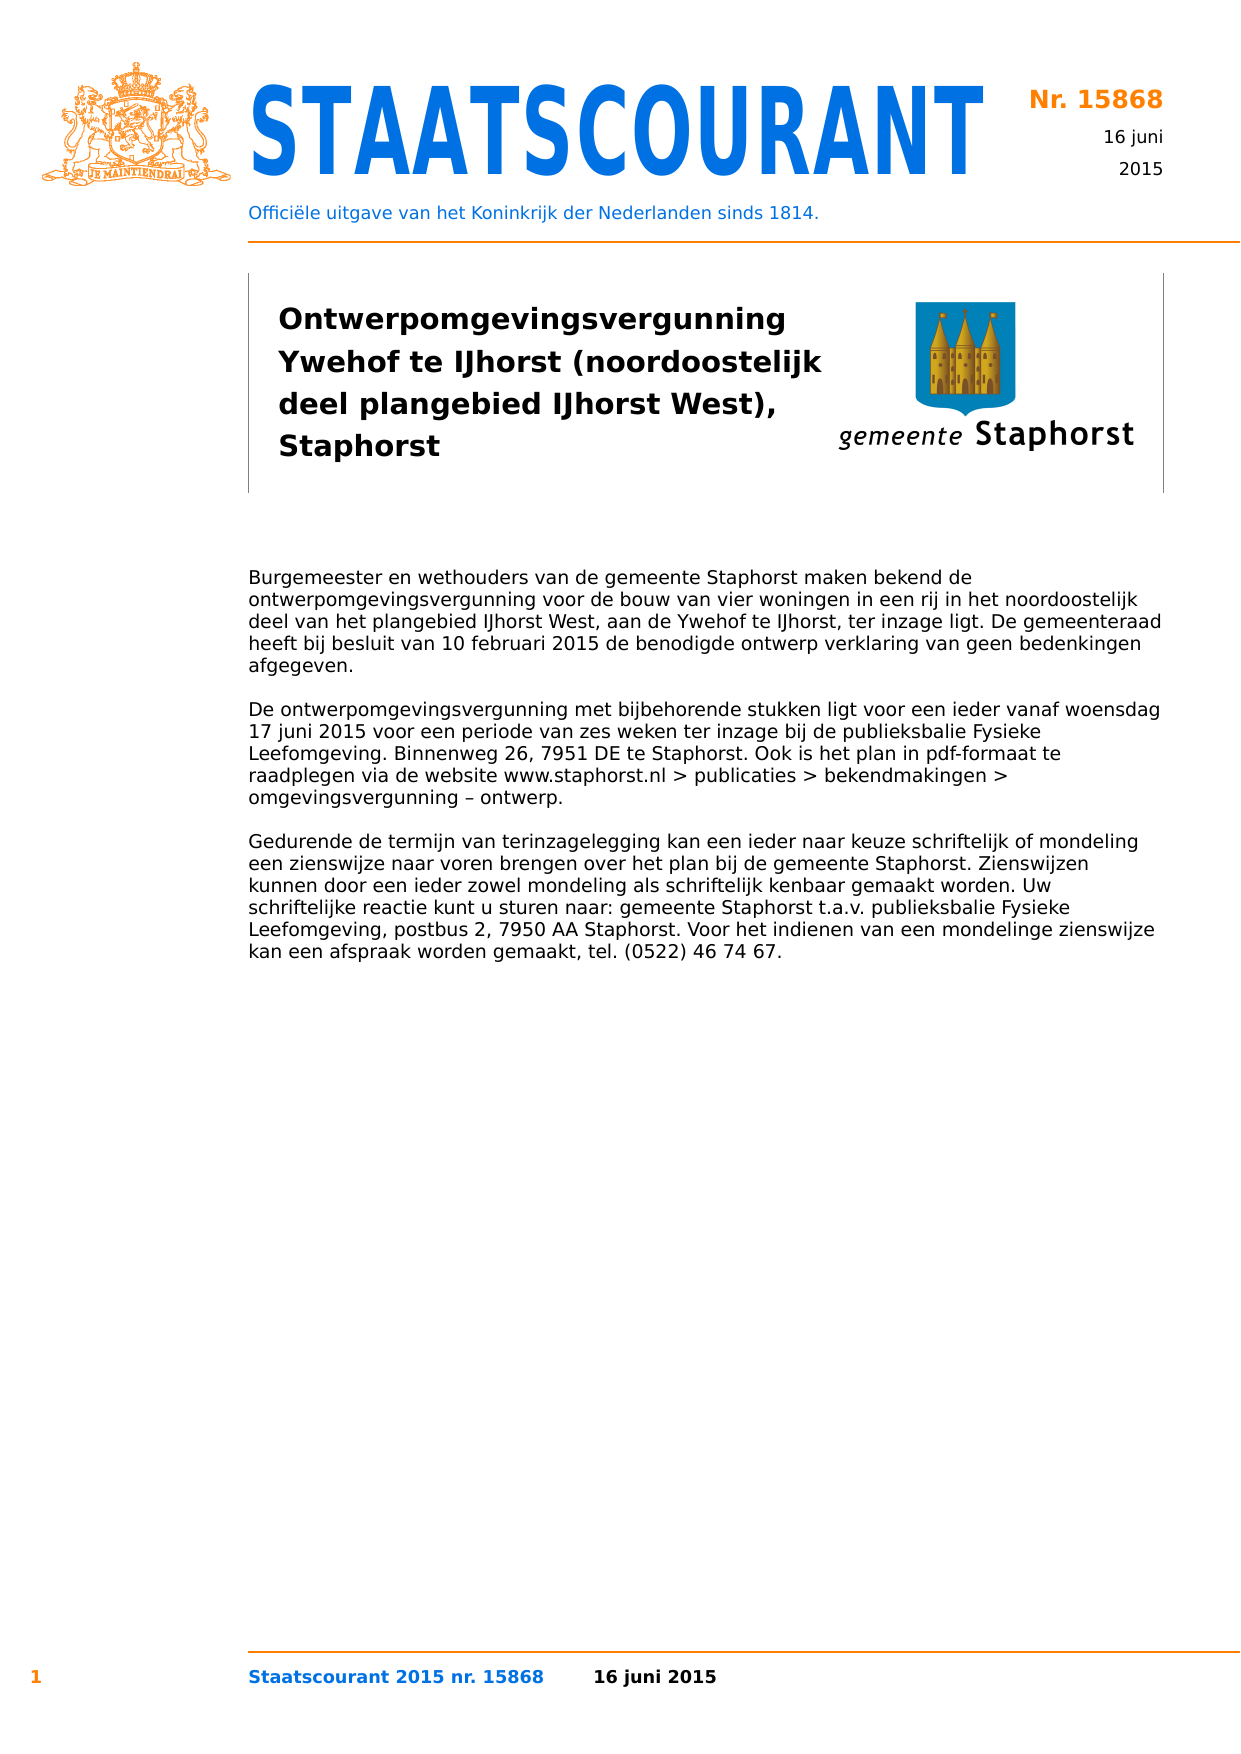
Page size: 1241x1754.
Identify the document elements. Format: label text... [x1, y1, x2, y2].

picture [838, 302, 1134, 451]
table_header STAATSCOURANT [248, 62, 998, 203]
picture [41, 62, 231, 186]
table_cell 2015 [998, 153, 1240, 203]
table_cell Officiële uitgave van het Koninkrijk der Nederlanden sinds 1814. [248, 203, 1240, 241]
text Burgemeester en wethouders van de gemeente Staphorst maken bekend de ontwerpomgevingsvergunning voor de bouw van vier woningen in een rij in het noordoostelijk deel van het plangebied IJhorst West, aan de Ywehof te IJhorst, ter inzage ligt. De gemeenteraad heeft bij besluit van 10 februari 2015 de benodigde ontwerp verklaring van geen bedenkingen afgegeven. [248, 567, 1163, 677]
table_cell 16 juni [998, 121, 1240, 153]
table_header Nr. 15868 [998, 62, 1240, 121]
subtitle Ontwerpomgevingsvergunning Ywehof te IJhorst (noordoostelijk deel plangebied IJhorst West), Staphorst [249, 273, 1163, 493]
text Gedurende de termijn van terinzagelegging kan een ieder naar keuze schriftelijk of mondeling een zienswijze naar voren brengen over het plan bij de gemeente Staphorst. Zienswijzen kunnen door een ieder zowel mondeling als schriftelijk kenbaar gemaakt worden. Uw schriftelijke reactie kunt u sturen naar: gemeente Staphorst t.a.v. publieksbalie Fysieke Leefomgeving, postbus 2, 7950 AA Staphorst. Voor het indienen van een mondelinge zienswijze kan een afspraak worden gemaakt, tel. (0522) 46 74 67. [248, 831, 1163, 962]
picture [931, 313, 1000, 394]
table_header [25, 62, 248, 241]
text De ontwerpomgevingsvergunning met bijbehorende stukken ligt voor een ieder vanaf woensdag 17 juni 2015 voor een periode van zes weken ter inzage bij de publieksbalie Fysieke Leefomgeving. Binnenweg 26, 7951 DE te Staphorst. Ook is het plan in pdf-formaat te raadplegen via de website www.staphorst.nl > publicaties > bekendmakingen > omgevingsvergunning – ontwerp. [248, 699, 1163, 809]
